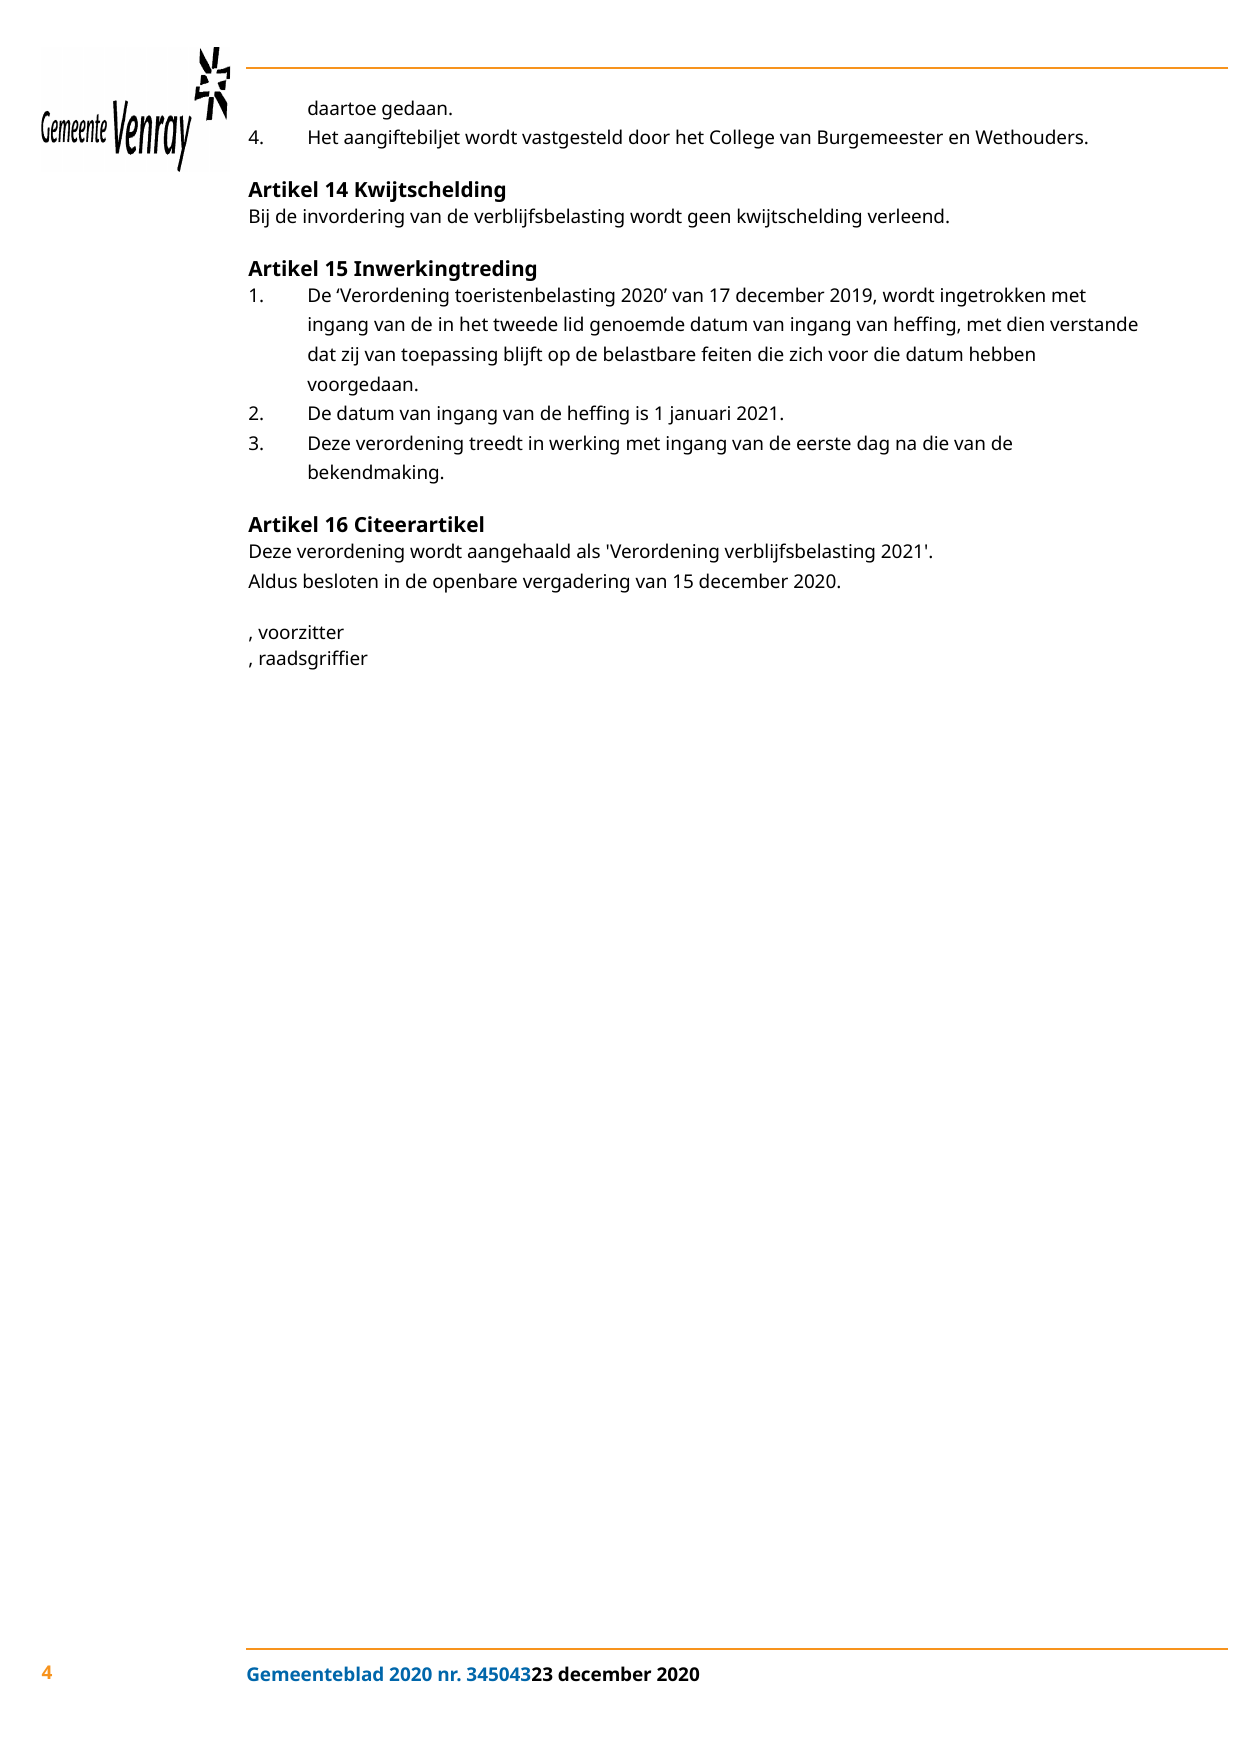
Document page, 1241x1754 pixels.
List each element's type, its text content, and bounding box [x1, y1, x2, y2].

text Artikel 14 Kwijtschelding [248, 175, 1152, 203]
text Bij de invordering van de verblijfsbelasting wordt geen kwijtschelding verleend. [248, 203, 1152, 229]
list Deze verordening treedt in werking met ingang van de eerste dag na die van de bekendmaking. [248, 430, 1152, 485]
text , raadsgriffier [248, 645, 1152, 671]
text , voorzitter [248, 619, 1152, 645]
list Het aangiftebiljet wordt vastgesteld door het College van Burgemeester en Wethouders. [248, 124, 1152, 150]
text Artikel 15 Inwerkingtreding [248, 254, 1152, 282]
text Deze verordening wordt aangehaald als 'Verordening verblijfsbelasting 2021'. [248, 538, 1152, 564]
text Aldus besloten in de openbare vergadering van 15 december 2020. [248, 568, 1152, 594]
list daartoe gedaan. [248, 95, 1152, 121]
text Artikel 16 Citeerartikel [248, 510, 1152, 538]
list De datum van ingang van de heffing is 1 januari 2021. [248, 400, 1152, 426]
picture [41, 47, 231, 172]
list De ‘Verordening toeristenbelasting 2020’ van 17 december 2019, wordt ingetrokken met ingang van de in het tweede lid genoemde datum van ingang van heffing, met dien verstande dat zij van toepassing blijft op de belastbare feiten die zich voor die datum hebben voorgedaan. [248, 282, 1152, 397]
